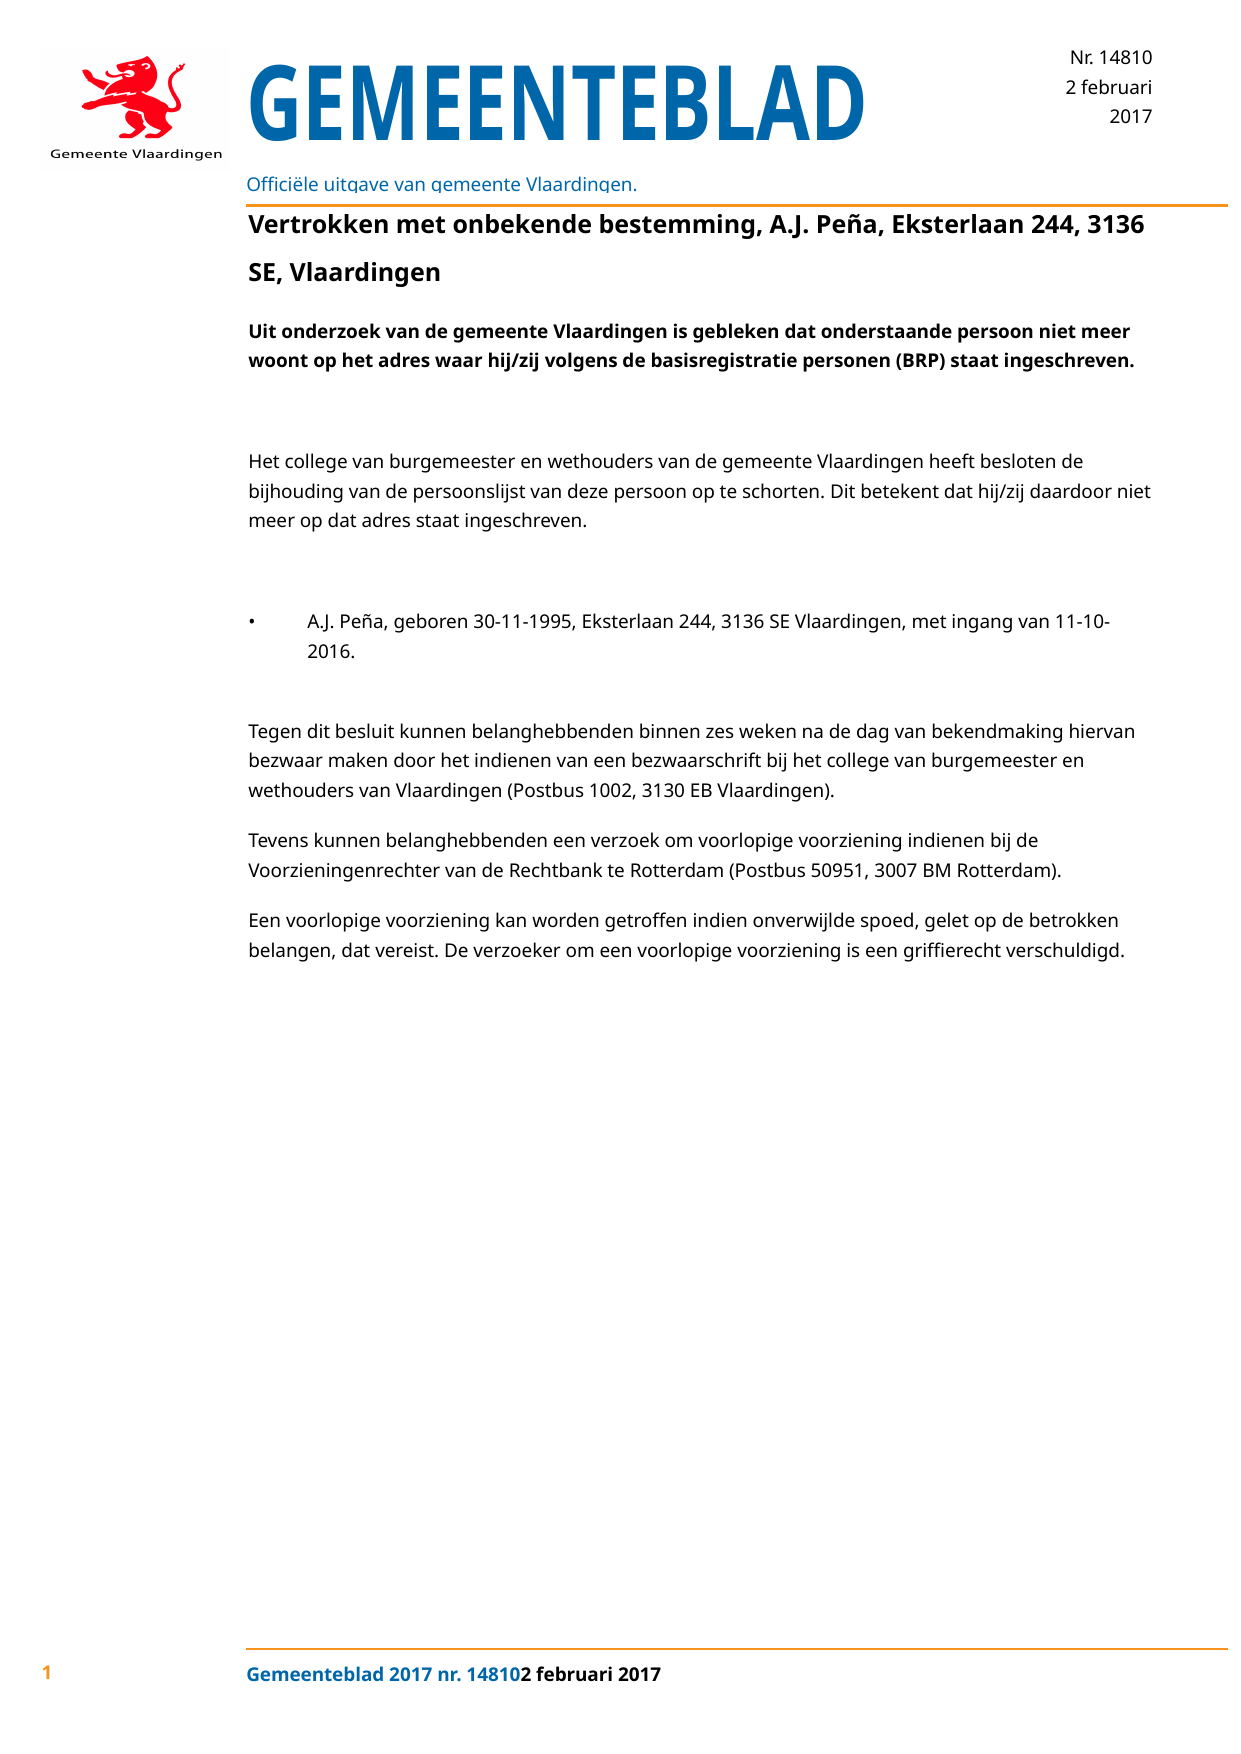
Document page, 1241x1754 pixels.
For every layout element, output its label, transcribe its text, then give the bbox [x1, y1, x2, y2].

text Uit onderzoek van de gemeente Vlaardingen is gebleken dat onderstaande persoon niet meer woont op het adres waar hij/zij volgens de basisregistratie personen (BRP) staat ingeschreven. [248, 318, 1152, 373]
list A.J. Peña, geboren 30-11-1995, Eksterlaan 244, 3136 SE Vlaardingen, met ingang van 11-10-2016. [248, 608, 1152, 664]
text Vertrokken met onbekende bestemming, A.J. Peña, Eksterlaan 244, 3136 SE, Vlaardingen [248, 207, 1152, 288]
text Een voorlopige voorziening kan worden getroffen indien onverwijlde spoed, gelet op de betrokken belangen, dat vereist. De verzoeker om een voorlopige voorziening is een griffierecht verschuldigd. [248, 907, 1152, 963]
text Het college van burgemeester en wethouders van de gemeente Vlaardingen heeft besloten de bijhouding van de persoonslijst van deze persoon op te schorten. Dit betekent dat hij/zij daardoor niet meer op dat adres staat ingeschreven. [248, 448, 1152, 533]
picture [41, 47, 231, 172]
text Tevens kunnen belanghebbenden een verzoek om voorlopige voorziening indienen bij de Voorzieningenrechter van de Rechtbank te Rotterdam (Postbus 50951, 3007 BM Rotterdam). [248, 827, 1152, 883]
text Tegen dit besluit kunnen belanghebbenden binnen zes weken na de dag van bekendmaking hiervan bezwaar maken door het indienen van een bezwaarschrift bij het college van burgemeester en wethouders van Vlaardingen (Postbus 1002, 3130 EB Vlaardingen). [248, 718, 1152, 803]
